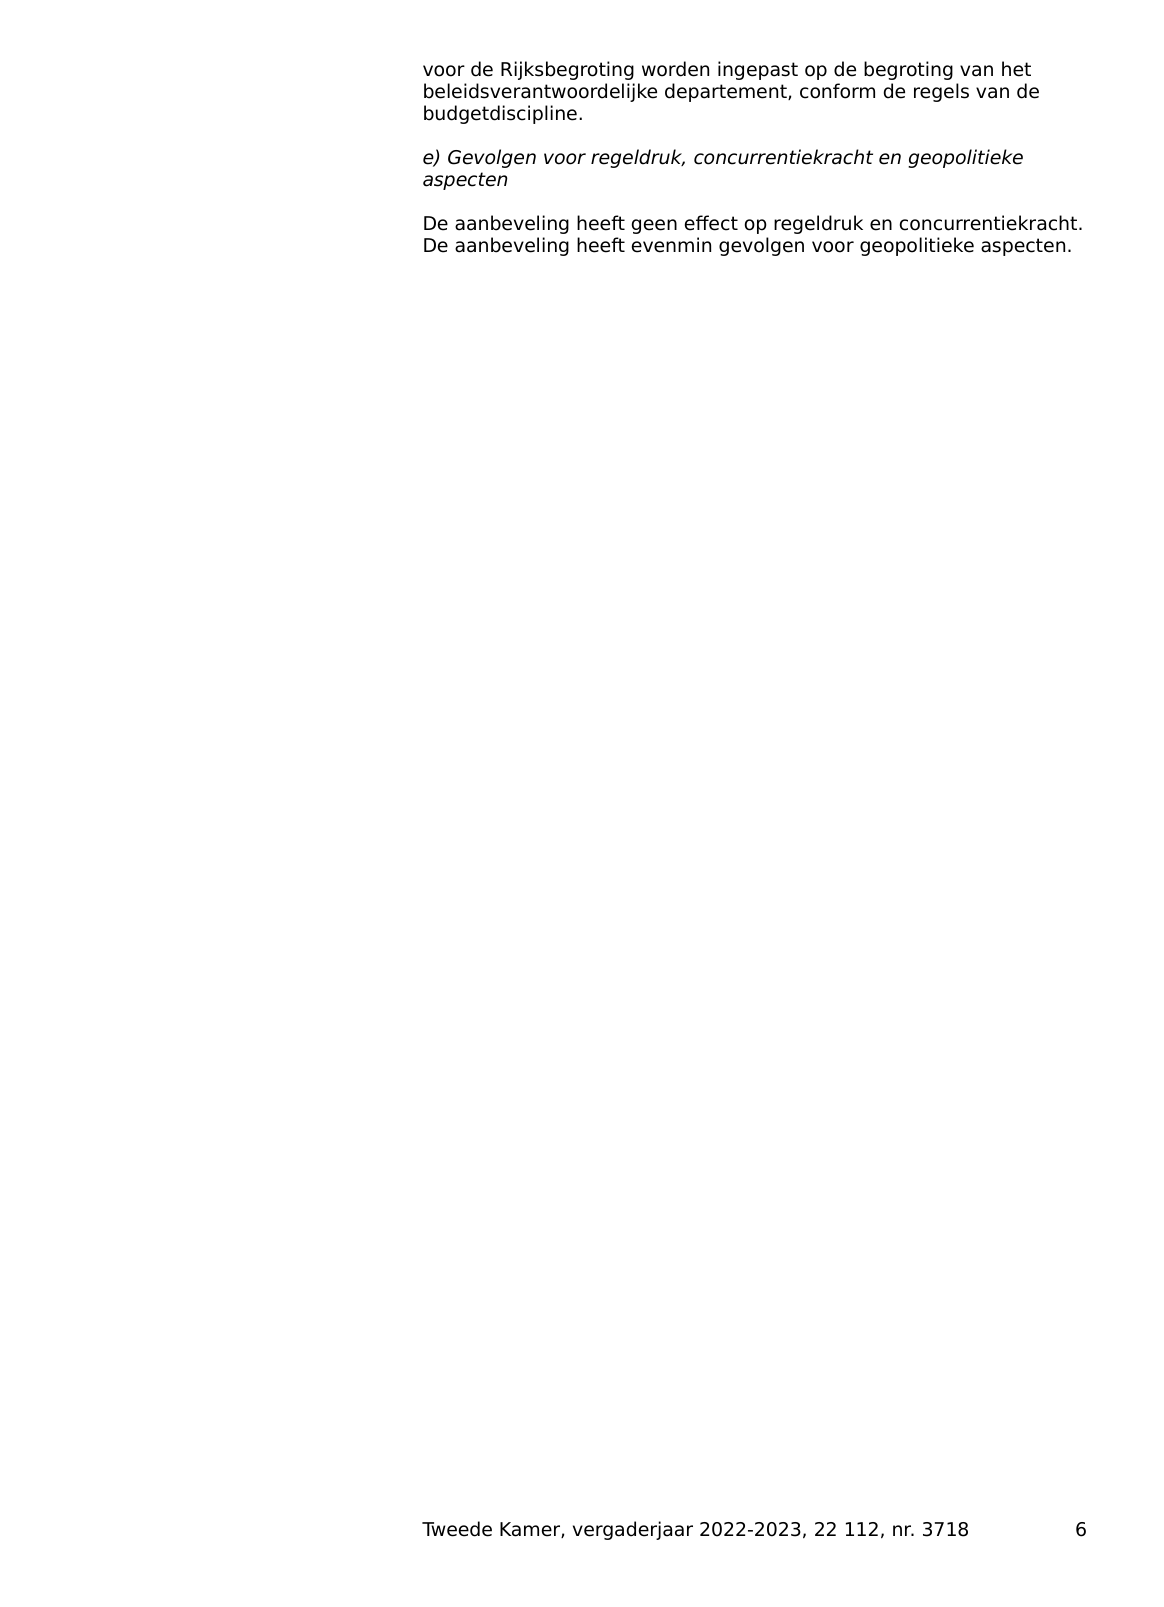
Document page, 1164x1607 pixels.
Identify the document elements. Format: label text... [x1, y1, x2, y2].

text voor de Rijksbegroting worden ingepast op de begroting van het beleidsverantwoordelijke departement, conform de regels van de budgetdiscipline. [422, 59, 1087, 125]
text De aanbeveling heeft geen effect op regeldruk en concurrentiekracht. De aanbeveling heeft evenmin gevolgen voor geopolitieke aspecten. [422, 213, 1087, 257]
subtitle e) Gevolgen voor regeldruk, concurrentiekracht en geopolitieke aspecten [422, 147, 1087, 191]
